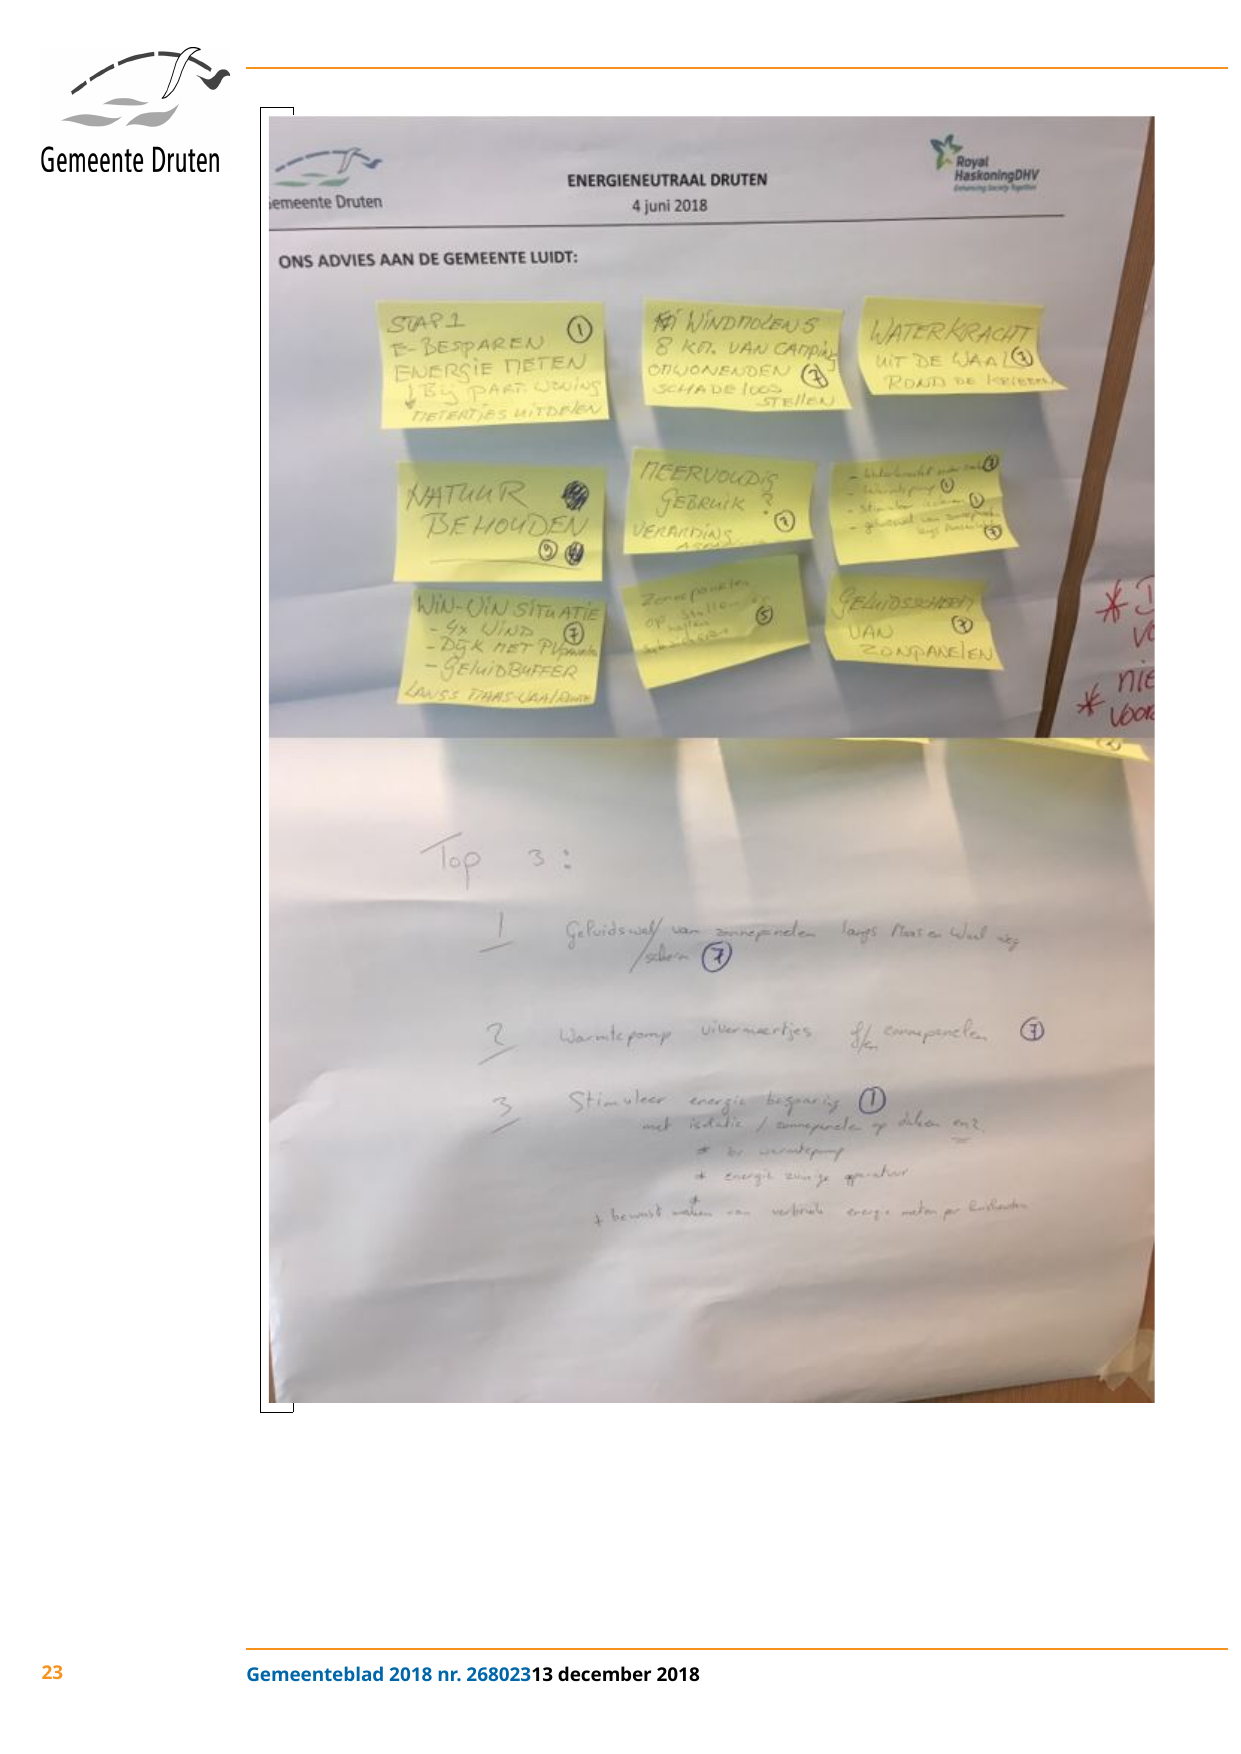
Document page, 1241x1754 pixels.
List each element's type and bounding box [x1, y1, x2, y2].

picture [268, 115, 1155, 1403]
picture [41, 47, 231, 172]
